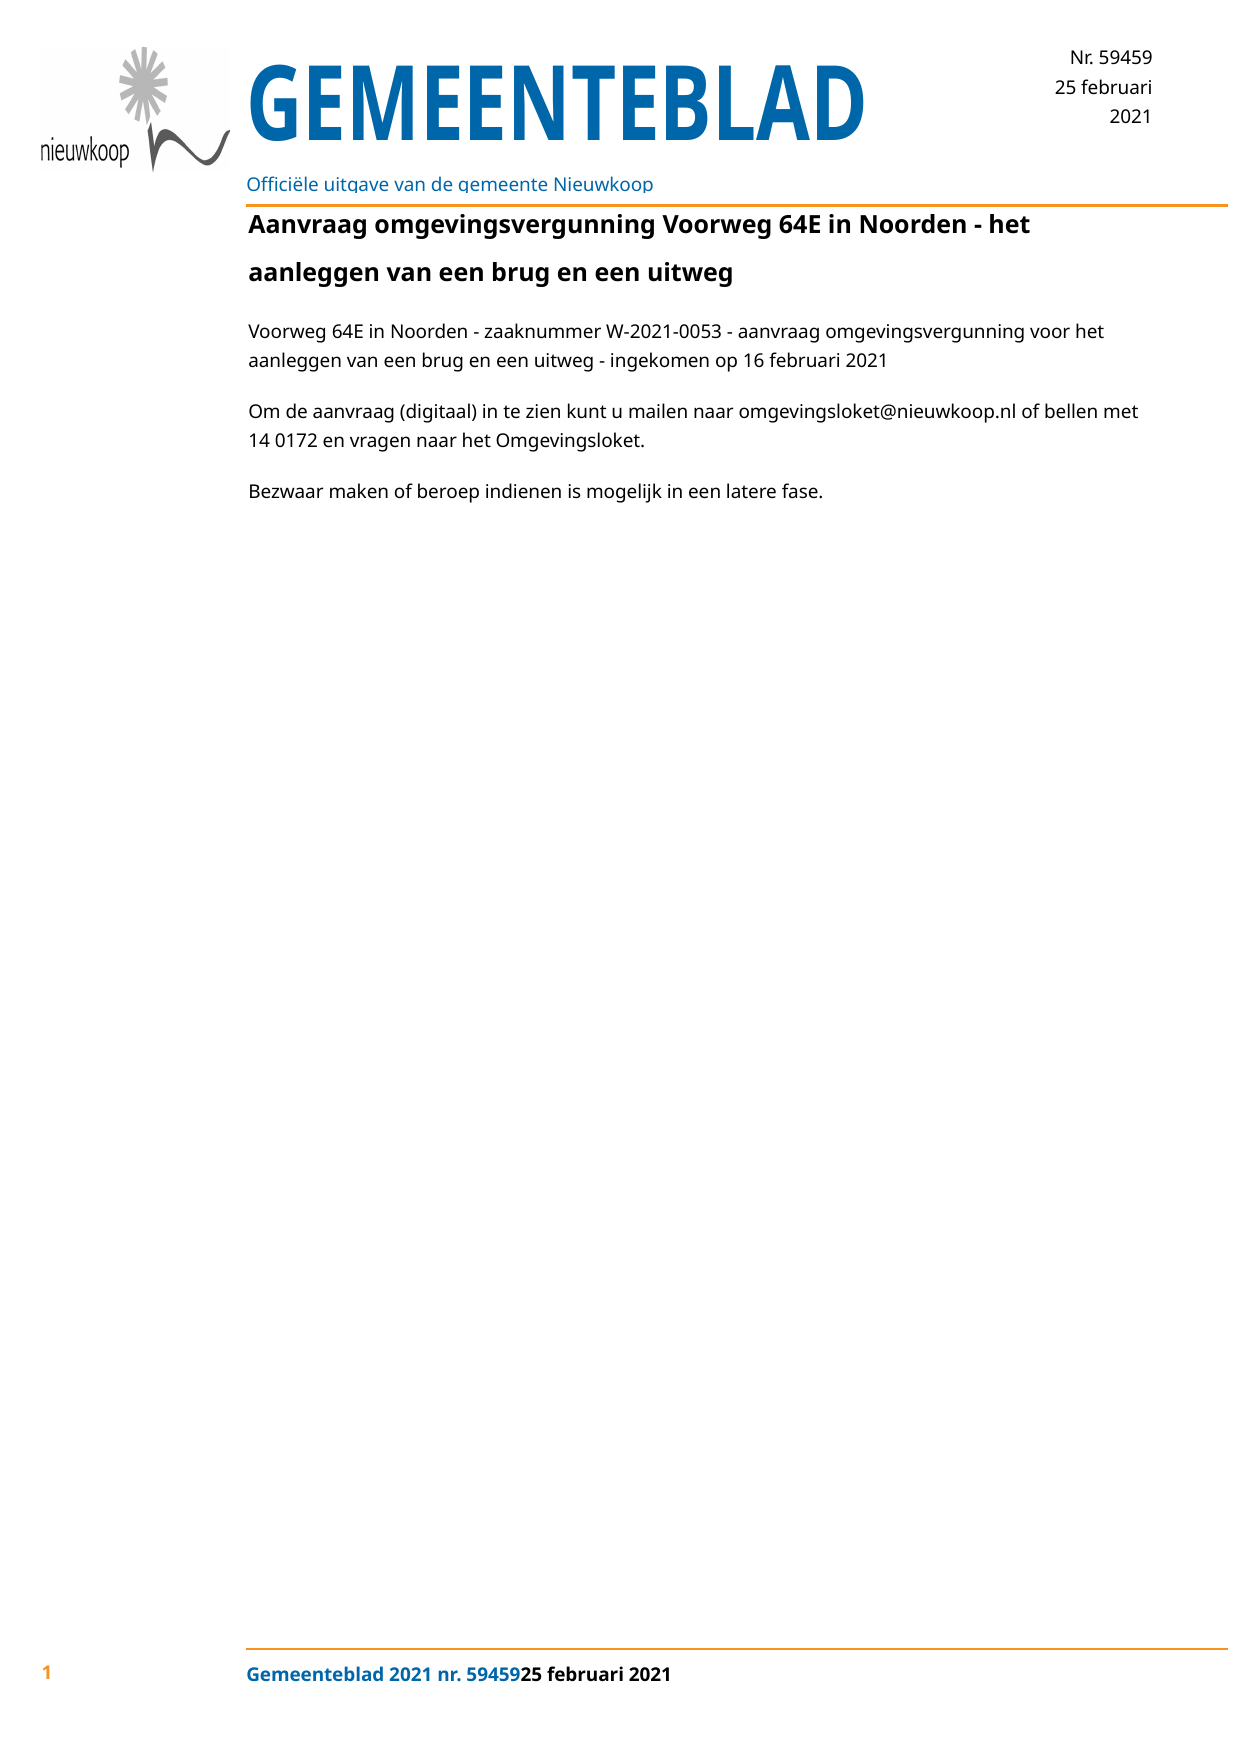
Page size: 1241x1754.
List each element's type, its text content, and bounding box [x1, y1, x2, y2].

text Voorweg 64E in Noorden - zaaknummer W-2021-0053 - aanvraag omgevingsvergunning voor het aanleggen van een brug en een uitweg - ingekomen op 16 februari 2021 [248, 318, 1152, 373]
text Om de aanvraag (digitaal) in te zien kunt u mailen naar omgevingsloket@nieuwkoop.nl of bellen met 14 0172 en vragen naar het Omgevingsloket. [248, 398, 1152, 453]
picture [41, 47, 231, 172]
text Aanvraag omgevingsvergunning Voorweg 64E in Noorden - het aanleggen van een brug en een uitweg [248, 207, 1152, 288]
text Bezwaar maken of beroep indienen is mogelijk in een latere fase. [248, 478, 1152, 504]
